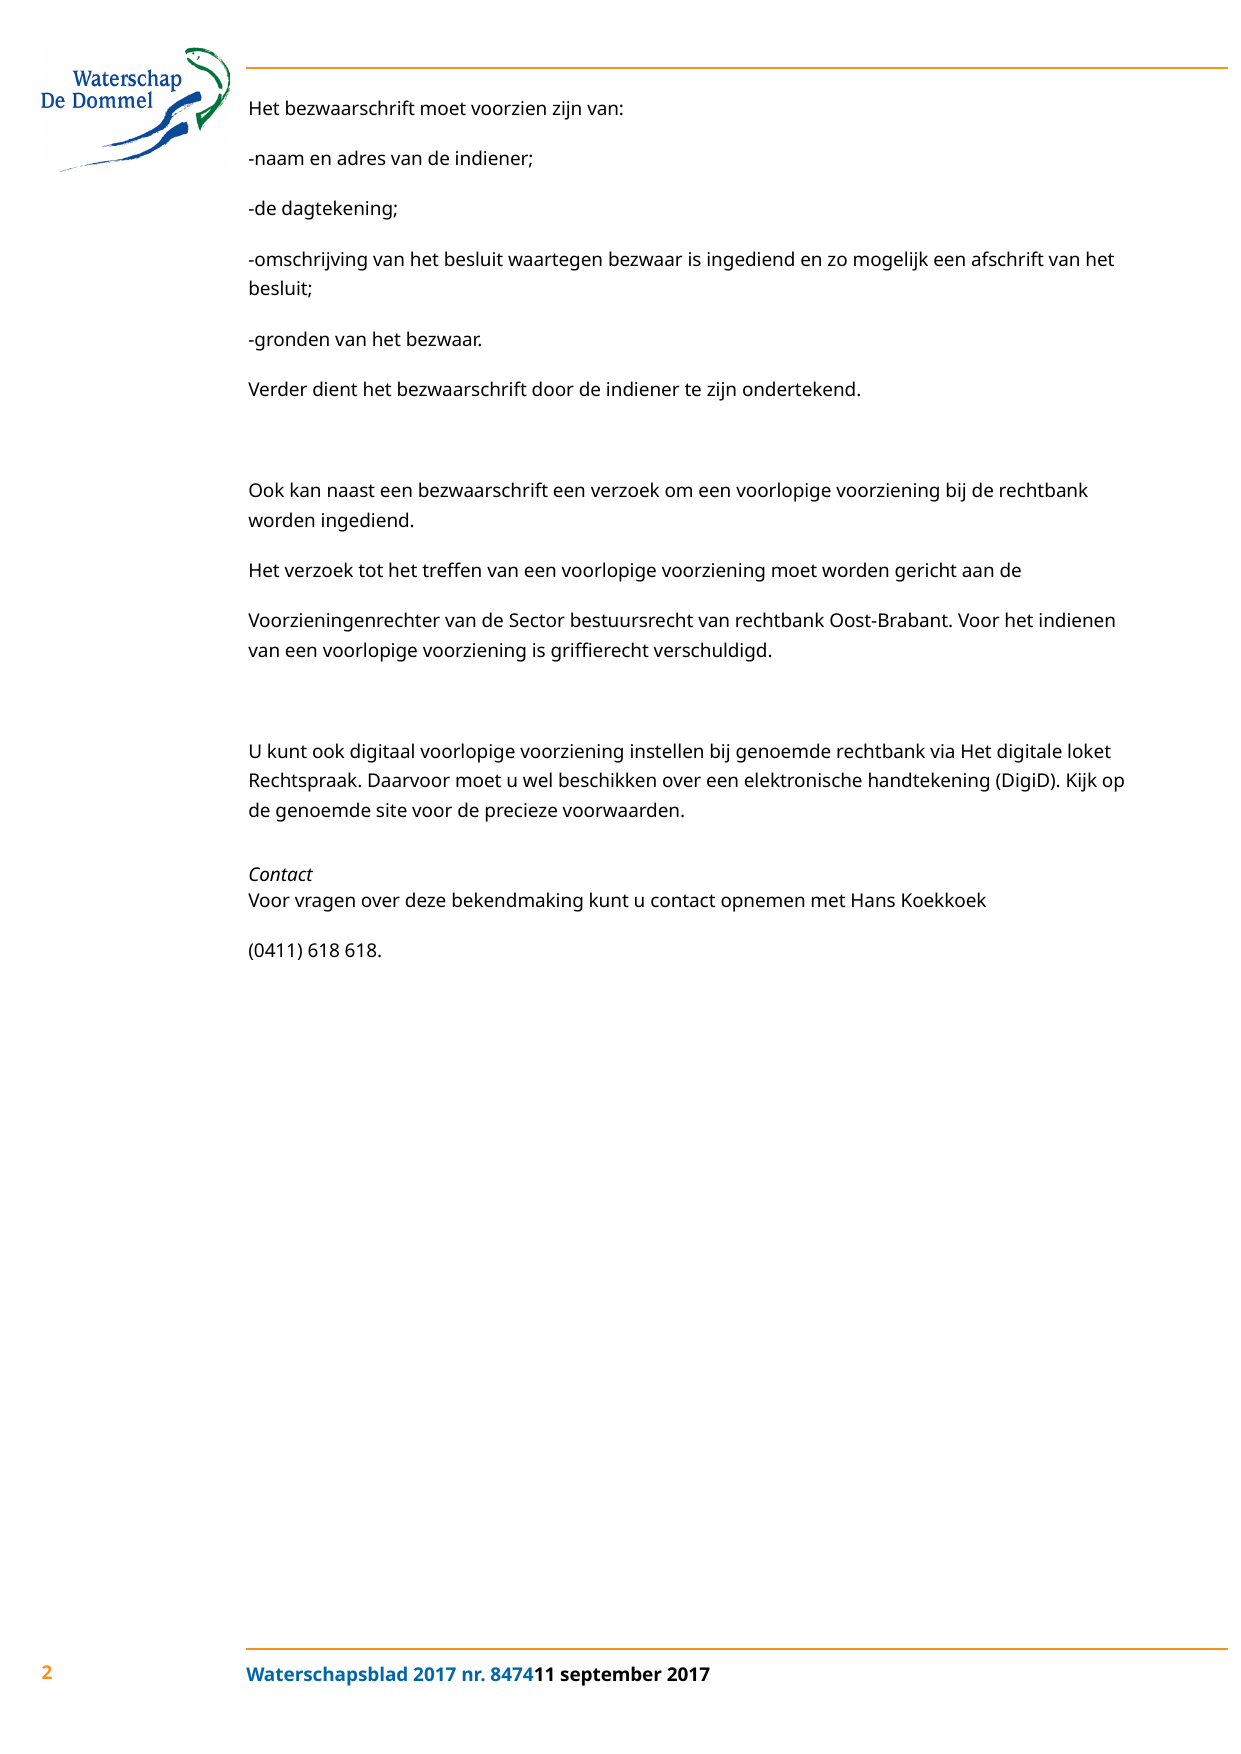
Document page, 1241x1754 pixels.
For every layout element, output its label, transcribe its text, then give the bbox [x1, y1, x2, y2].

text Voorzieningenrechter van de Sector bestuursrecht van rechtbank Oost-Brabant. Voor het indienen van een voorlopige voorziening is griffierecht verschuldigd. [248, 608, 1152, 663]
text -omschrijving van het besluit waartegen bezwaar is ingediend en zo mogelijk een afschrift van het besluit; [248, 246, 1152, 301]
picture [41, 47, 231, 172]
text Verder dient het bezwaarschrift door de indiener te zijn ondertekend. [248, 376, 1152, 402]
text -de dagtekening; [248, 196, 1152, 221]
text U kunt ook digitaal voorlopige voorziening instellen bij genoemde rechtbank via Het digitale loket Rechtspraak. Daarvoor moet u wel beschikken over een elektronische handtekening (DigiD). Kijk op de genoemde site voor de precieze voorwaarden. [248, 738, 1152, 823]
text -gronden van het bezwaar. [248, 326, 1152, 352]
text (0411) 618 618. [248, 937, 1152, 963]
text -naam en adres van de indiener; [248, 145, 1152, 171]
text Het bezwaarschrift moet voorzien zijn van: [248, 95, 1152, 121]
text Ook kan naast een bezwaarschrift een verzoek om een voorlopige voorziening bij de rechtbank worden ingediend. [248, 477, 1152, 533]
text Contact [248, 861, 1152, 887]
text Voor vragen over deze bekendmaking kunt u contact opnemen met Hans Koekkoek [248, 887, 1152, 913]
text Het verzoek tot het treffen van een voorlopige voorziening moet worden gericht aan de [248, 557, 1152, 583]
